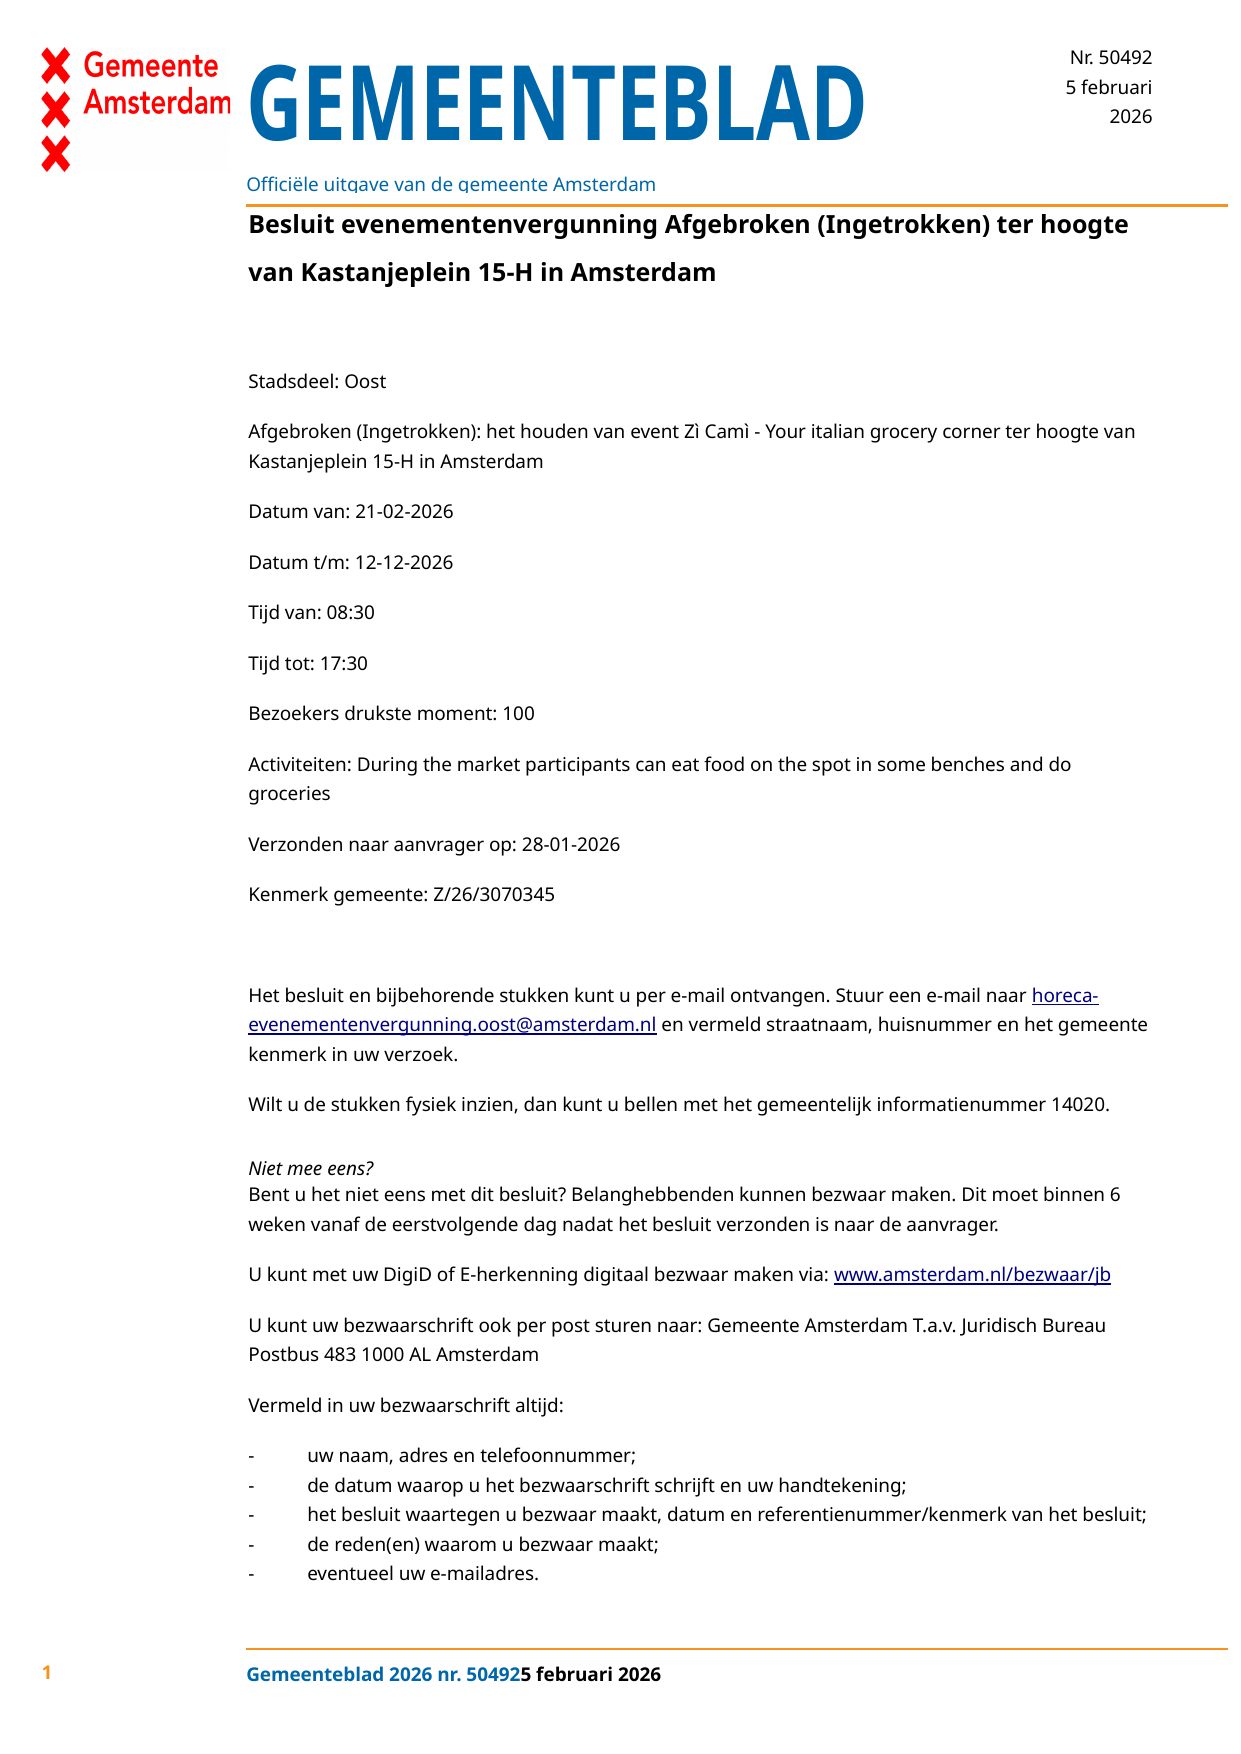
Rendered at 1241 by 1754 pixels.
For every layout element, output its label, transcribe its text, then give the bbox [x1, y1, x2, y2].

text Kenmerk gemeente: Z/26/3070345 [248, 881, 1152, 907]
text Tijd tot: 17:30 [248, 650, 1152, 676]
list het besluit waartegen u bezwaar maakt, datum en referentienummer/kenmerk van het besluit; [248, 1501, 1152, 1527]
text Niet mee eens? [248, 1156, 1152, 1181]
list uw naam, adres en telefoonnummer; [248, 1442, 1152, 1468]
text Afgebroken (Ingetrokken): het houden van event Zì Camì - Your italian grocery corner ter hoogte van Kastanjeplein 15-H in Amsterdam [248, 419, 1152, 474]
text Datum van: 21-02-2026 [248, 499, 1152, 524]
text Bent u het niet eens met dit besluit? Belanghebbenden kunnen bezwaar maken. Dit moet binnen 6 weken vanaf de eerstvolgende dag nadat het besluit verzonden is naar de aanvrager. [248, 1181, 1152, 1237]
text Tijd van: 08:30 [248, 599, 1152, 625]
list de reden(en) waarom u bezwaar maakt; [248, 1531, 1152, 1557]
text Activiteiten: During the market participants can eat food on the spot in some benches and do groceries [248, 751, 1152, 806]
text Het besluit en bijbehorende stukken kunt u per e-mail ontvangen. Stuur een e-mail naar horeca-evenementenvergunning.oost@amsterdam.nl en vermeld straatnaam, huisnummer en het gemeente kenmerk in uw verzoek. [248, 982, 1152, 1067]
text U kunt met uw DigiD of E-herkenning digitaal bezwaar maken via: www.amsterdam.nl/bezwaar/jb [248, 1261, 1152, 1287]
text Bezoekers drukste moment: 100 [248, 700, 1152, 726]
text U kunt uw bezwaarschrift ook per post sturen naar: Gemeente Amsterdam T.a.v. Juridisch Bureau Postbus 483 1000 AL Amsterdam [248, 1312, 1152, 1367]
text Wilt u de stukken fysiek inzien, dan kunt u bellen met het gemeentelijk informatienummer 14020. [248, 1092, 1152, 1117]
text Verzonden naar aanvrager op: 28-01-2026 [248, 831, 1152, 857]
list eventueel uw e-mailadres. [248, 1561, 1152, 1586]
text Besluit evenementenvergunning Afgebroken (Ingetrokken) ter hoogte van Kastanjeplein 15-H in Amsterdam [248, 207, 1152, 288]
text Vermeld in uw bezwaarschrift altijd: [248, 1392, 1152, 1417]
text Datum t/m: 12-12-2026 [248, 549, 1152, 575]
picture [41, 47, 231, 172]
list de datum waarop u het bezwaarschrift schrijft en uw handtekening; [248, 1472, 1152, 1497]
text Stadsdeel: Oost [248, 368, 1152, 394]
